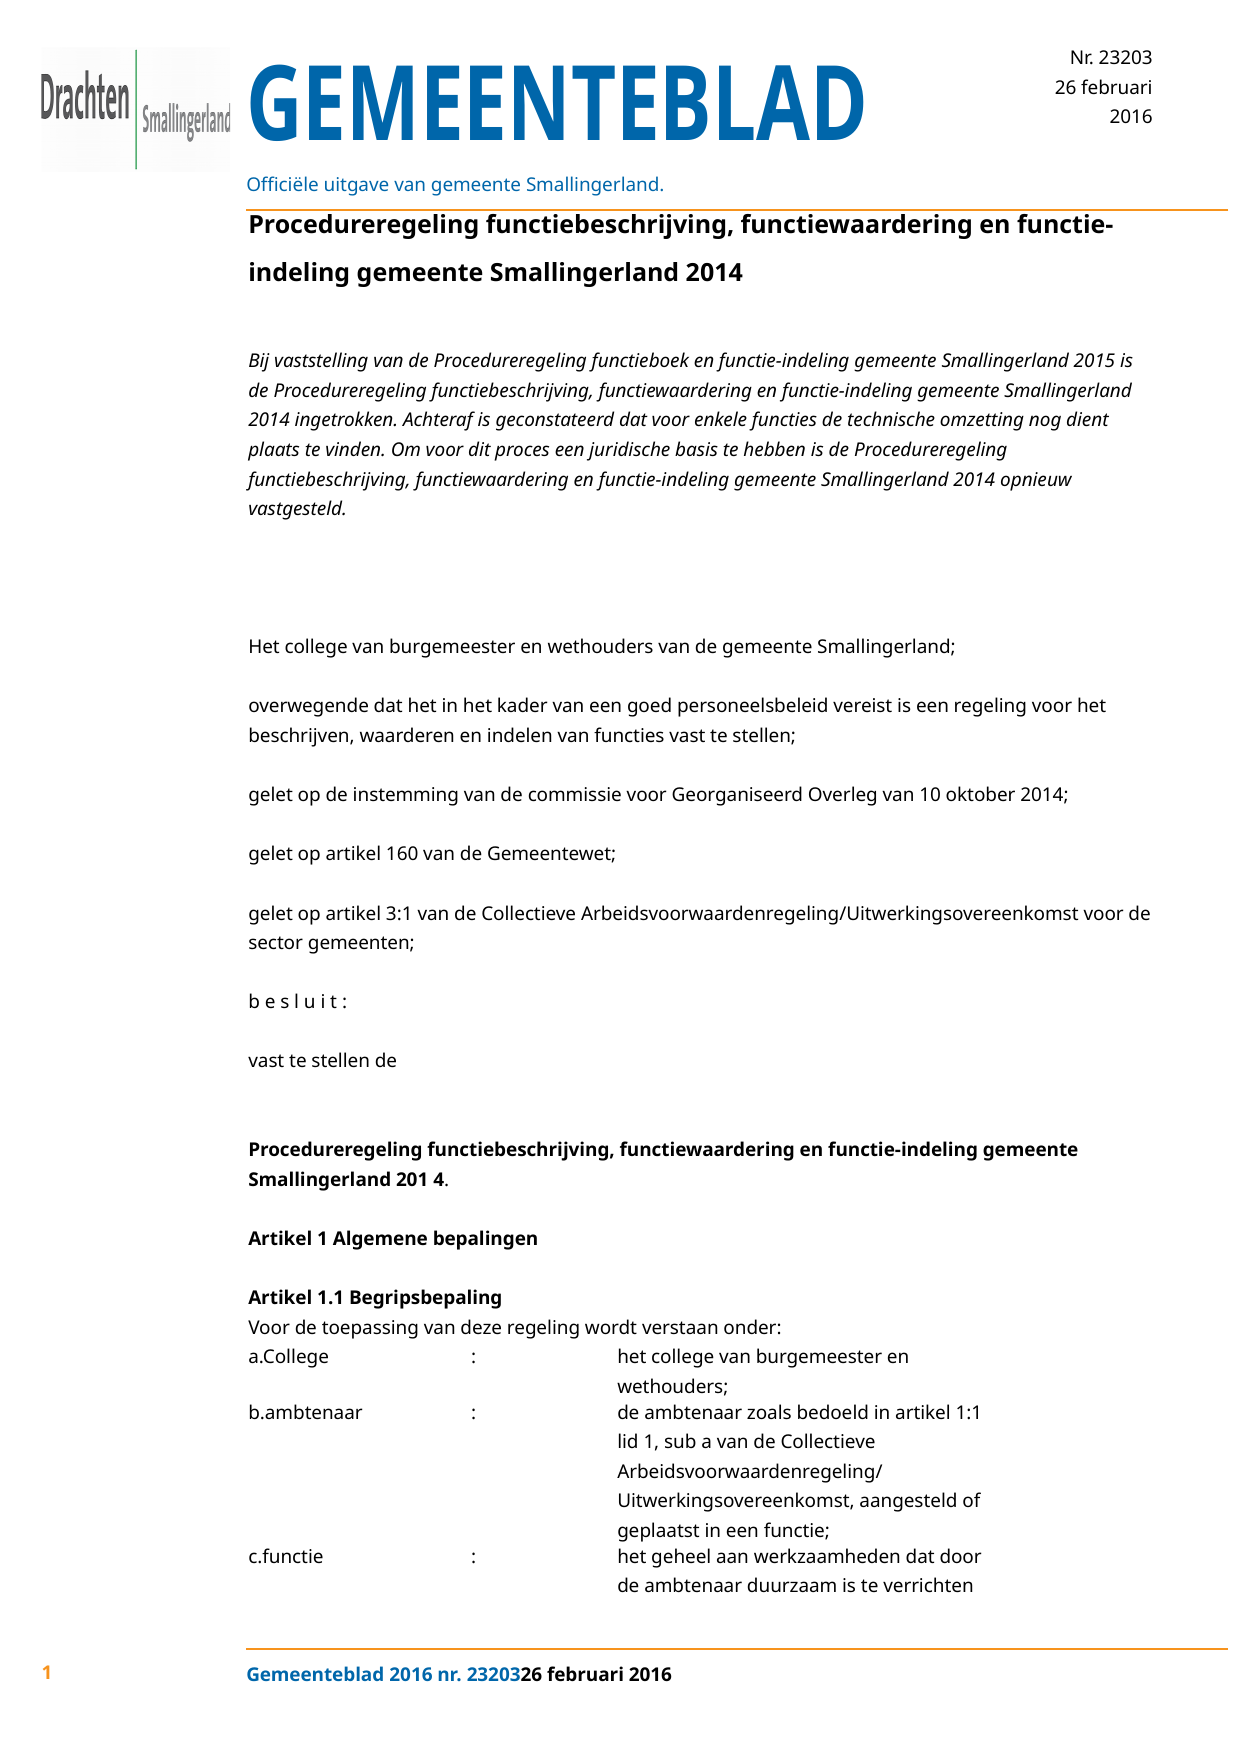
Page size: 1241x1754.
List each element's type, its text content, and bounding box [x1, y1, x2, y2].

table_header a.College [248, 1344, 471, 1399]
picture [41, 47, 231, 172]
text b e s l u i t : [248, 988, 1152, 1014]
table_cell : [471, 1399, 617, 1543]
text gelet op artikel 3:1 van de Collectieve Arbeidsvoorwaardenregeling/Uitwerkingsovereenkomst voor de sector gemeenten; [248, 900, 1152, 955]
text Bij vaststelling van de Procedureregeling functieboek en functie-indeling gemeente Smallingerland 2015 is de Procedureregeling functiebeschrijving, functiewaardering en functie-indeling gemeente Smallingerland 2014 ingetrokken. Achteraf is geconstateerd dat voor enkele functies de technische omzetting nog dient plaats te vinden. Om voor dit proces een juridische basis te hebben is de Procedureregeling functiebeschrijving, functiewaardering en functie-indeling gemeente Smallingerland 2014 opnieuw vastgesteld. [248, 347, 1152, 521]
text Voor de toepassing van deze regeling wordt verstaan onder: [248, 1314, 1152, 1339]
table_cell de ambtenaar zoals bedoeld in artikel 1:1 lid 1, sub a van de Collectieve Arbeidsvoorwaardenregeling/ Uitwerkingsovereenkomst, aangesteld of geplaatst in een functie; [617, 1399, 1005, 1543]
table_header het college van burgemeester en wethouders; [617, 1344, 1005, 1399]
table_cell b.ambtenaar [248, 1399, 471, 1543]
text overwegende dat het in het kader van een goed personeelsbeleid vereist is een regeling voor het beschrijven, waarderen en indelen van functies vast te stellen; [248, 693, 1152, 748]
text Artikel 1.1 Begripsbepaling [248, 1284, 1152, 1310]
text Artikel 1 Algemene bepalingen [248, 1225, 1152, 1251]
table_cell het geheel aan werkzaamheden dat door de ambtenaar duurzaam is te verrichten [617, 1543, 1005, 1598]
text gelet op artikel 160 van de Gemeentewet; [248, 841, 1152, 866]
table_cell c.functie [248, 1543, 471, 1598]
text gelet op de instemming van de commissie voor Georganiseerd Overleg van 10 oktober 2014; [248, 781, 1152, 807]
text vast te stellen de [248, 1048, 1152, 1073]
text Procedureregeling functiebeschrijving, functiewaardering en functie-indeling gemeente Smallingerland 201 4. [248, 1136, 1152, 1192]
text Procedureregeling functiebeschrijving, functiewaardering en functie-indeling gemeente Smallingerland 2014 [248, 211, 1152, 288]
table_cell : [471, 1543, 617, 1598]
table_header : [471, 1344, 617, 1399]
text Het college van burgemeester en wethouders van de gemeente Smallingerland; [248, 633, 1152, 659]
